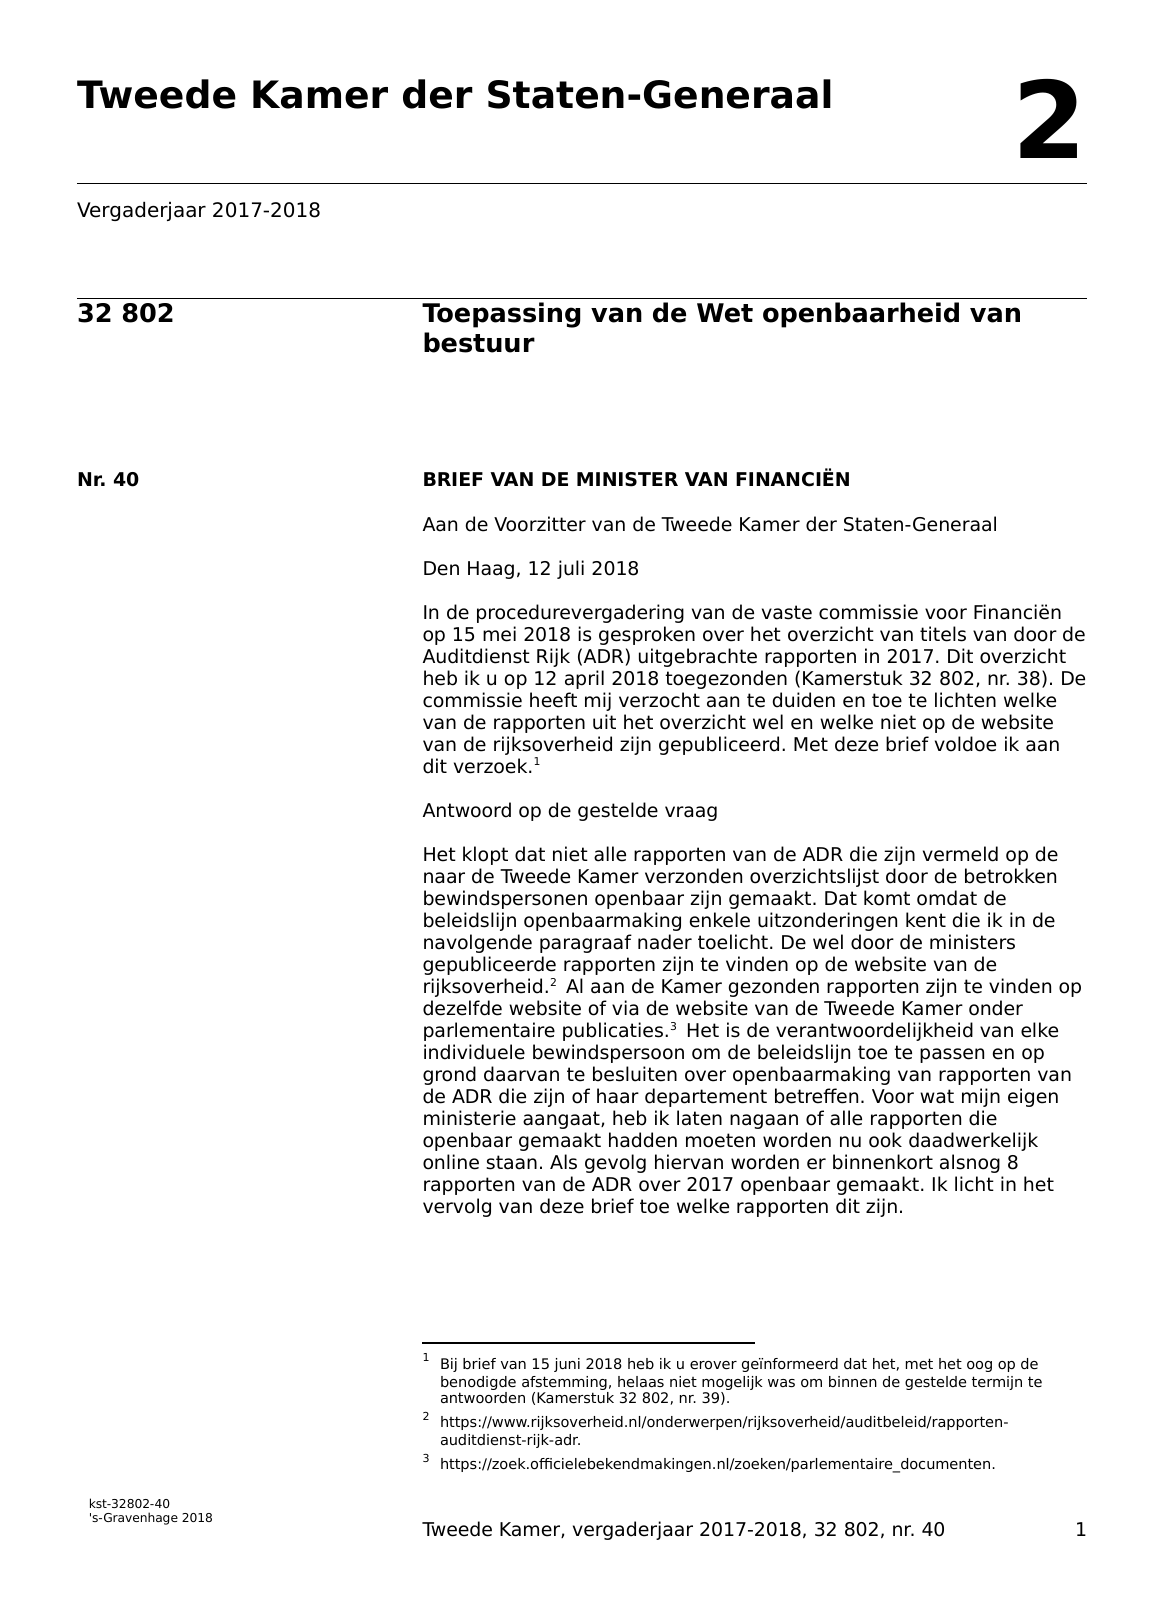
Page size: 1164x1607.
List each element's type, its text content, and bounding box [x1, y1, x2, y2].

table_cell Vergaderjaar 2017-2018 [77, 184, 1087, 298]
subtitle 32 802 Toepassing van de Wet openbaarheid van bestuur [77, 299, 1087, 358]
text https://zoek.officielebekendmakingen.nl/zoeken/parlementaire_documenten. [422, 1452, 1087, 1474]
text https://www.rijksoverheid.nl/onderwerpen/rijksoverheid/auditbeleid/rapporten-auditdienst-rijk-adr. [422, 1410, 1087, 1449]
text Antwoord op de gestelde vraag [422, 800, 1087, 822]
text Bij brief van 15 juni 2018 heb ik u erover geïnformeerd dat het, met het oog op de benodigde afstemming, helaas niet mogelijk was om binnen de gestelde termijn te antwoorden (Kamerstuk 32 802, nr. 39). [422, 1352, 1087, 1407]
text Den Haag, 12 juli 2018 [422, 558, 1087, 580]
table_header 2 [886, 59, 1087, 183]
text kst-32802-40 [88, 1497, 323, 1511]
subtitle Nr. 40 BRIEF VAN DE MINISTER VAN FINANCIËN [77, 469, 1087, 491]
text In de procedurevergadering van de vaste commissie voor Financiën op 15 mei 2018 is gesproken over het overzicht van titels van door de Auditdienst Rijk (ADR) uitgebrachte rapporten in 2017. Dit overzicht heb ik u op 12 april 2018 toegezonden (Kamerstuk 32 802, nr. 38). De commissie heeft mij verzocht aan te duiden en toe te lichten welke van de rapporten uit het overzicht wel en welke niet op de website van de rijksoverheid zijn gepubliceerd. Met deze brief voldoe ik aan dit verzoek. [422, 602, 1087, 778]
table_header Tweede Kamer der Staten-Generaal [77, 59, 886, 183]
text Het klopt dat niet alle rapporten van de ADR die zijn vermeld op de naar de Tweede Kamer verzonden overzichtslijst door de betrokken bewindspersonen openbaar zijn gemaakt. Dat komt omdat de beleidslijn openbaarmaking enkele uitzonderingen kent die ik in de navolgende paragraaf nader toelicht. De wel door de ministers gepubliceerde rapporten zijn te vinden op de website van de rijksoverheid. Al aan de Kamer gezonden rapporten zijn te vinden op dezelfde website of via de website van de Tweede Kamer onder parlementaire publicaties. Het is de verantwoordelijkheid van elke individuele bewindspersoon om de beleidslijn toe te passen en op grond daarvan te besluiten over openbaarmaking van rapporten van de ADR die zijn of haar departement betreffen. Voor wat mijn eigen ministerie aangaat, heb ik laten nagaan of alle rapporten die openbaar gemaakt hadden moeten worden nu ook daadwerkelijk online staan. Als gevolg hiervan worden er binnenkort alsnog 8 rapporten van de ADR over 2017 openbaar gemaakt. Ik licht in het vervolg van deze brief toe welke rapporten dit zijn. [422, 844, 1087, 1218]
text Aan de Voorzitter van de Tweede Kamer der Staten-Generaal [422, 513, 1087, 536]
text 's-Gravenhage 2018 [88, 1511, 323, 1525]
